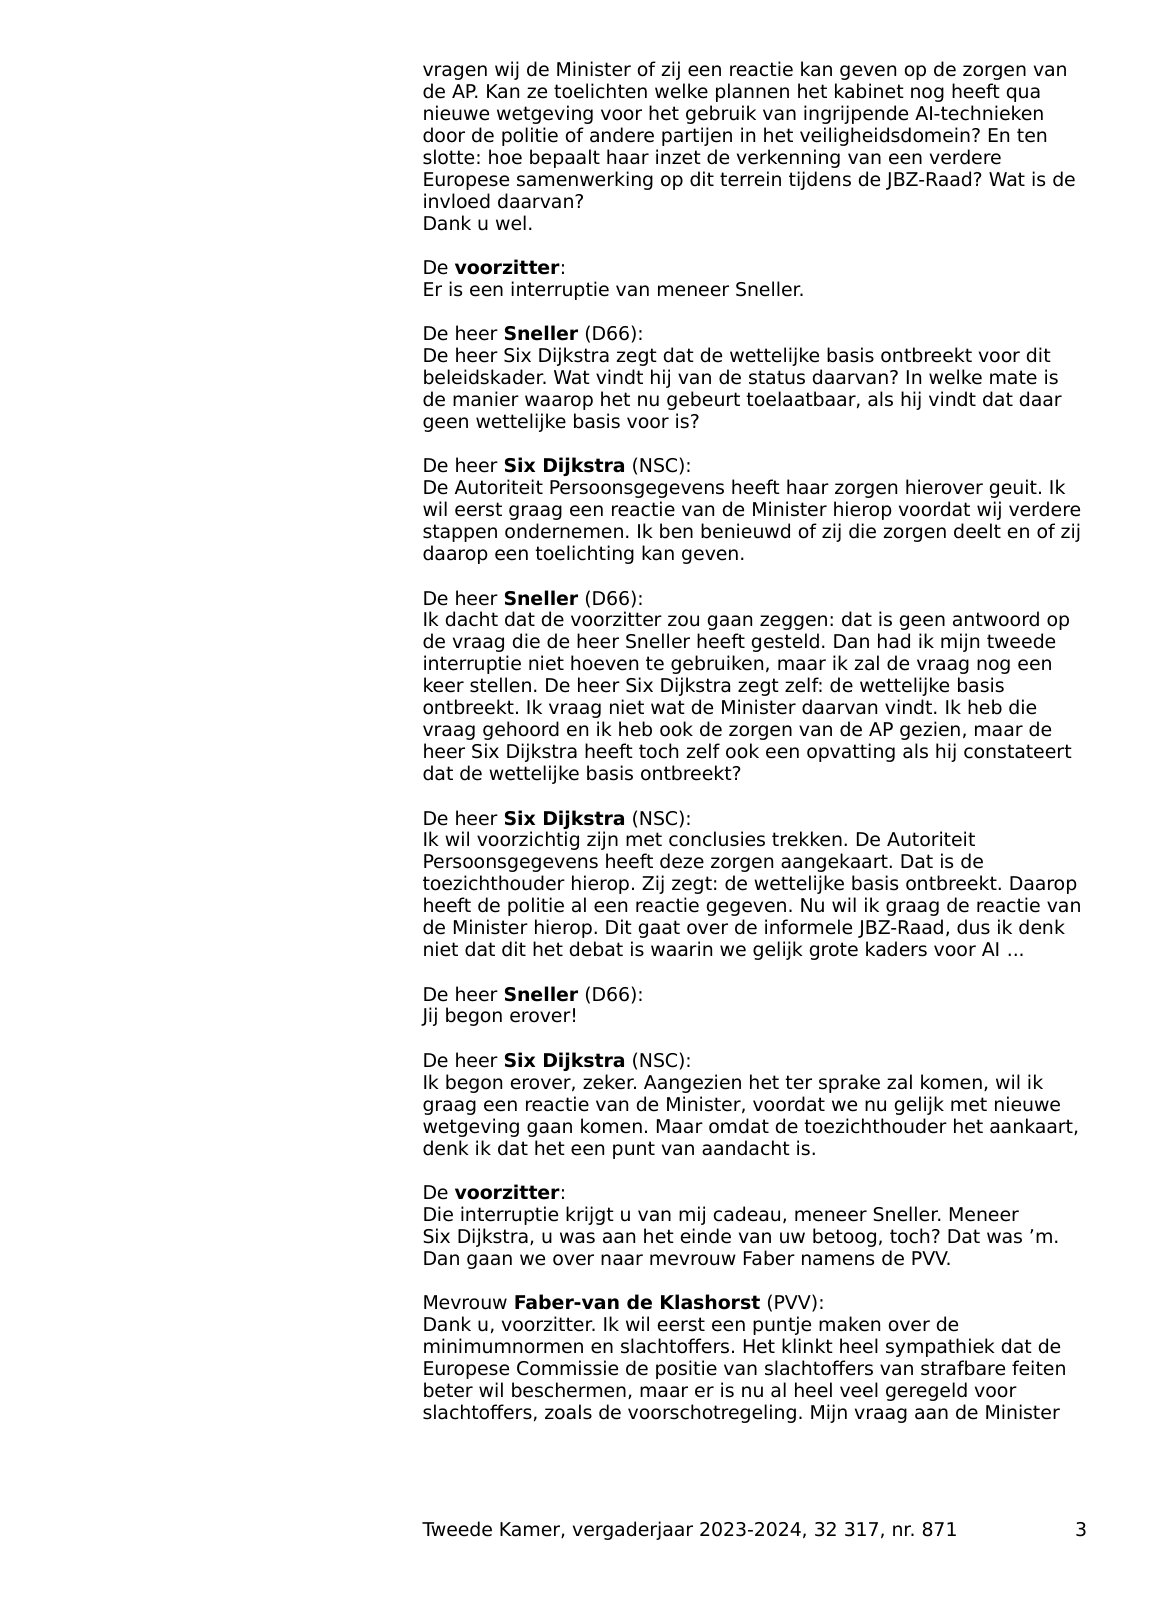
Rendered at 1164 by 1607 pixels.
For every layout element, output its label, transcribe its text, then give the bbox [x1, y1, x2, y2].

text De heer Sneller (D66): [422, 323, 1087, 345]
text Die interruptie krijgt u van mij cadeau, meneer Sneller. Meneer Six Dijkstra, u was aan het einde van uw betoog, toch? Dat was ’m. Dan gaan we over naar mevrouw Faber namens de PVV. [422, 1204, 1087, 1269]
text Mevrouw Faber-van de Klashorst (PVV): [422, 1292, 1087, 1314]
text vragen wij de Minister of zij een reactie kan geven op de zorgen van de AP. Kan ze toelichten welke plannen het kabinet nog heeft qua nieuwe wetgeving voor het gebruik van ingrijpende AI-technieken door de politie of andere partijen in het veiligheidsdomein? En ten slotte: hoe bepaalt haar inzet de verkenning van een verdere Europese samenwerking op dit terrein tijdens de JBZ-Raad? Wat is de invloed daarvan? [422, 59, 1087, 213]
text Er is een interruptie van meneer Sneller. [422, 279, 1087, 301]
text De heer Six Dijkstra zegt dat de wettelijke basis ontbreekt voor dit beleidskader. Wat vindt hij van de status daarvan? In welke mate is de manier waarop het nu gebeurt toelaatbaar, als hij vindt dat daar geen wettelijke basis voor is? [422, 345, 1087, 433]
text Ik dacht dat de voorzitter zou gaan zeggen: dat is geen antwoord op de vraag die de heer Sneller heeft gesteld. Dan had ik mijn tweede interruptie niet hoeven te gebruiken, maar ik zal de vraag nog een keer stellen. De heer Six Dijkstra zegt zelf: de wettelijke basis ontbreekt. Ik vraag niet wat de Minister daarvan vindt. Ik heb die vraag gehoord en ik heb ook de zorgen van de AP gezien, maar de heer Six Dijkstra heeft toch zelf ook een opvatting als hij constateert dat de wettelijke basis ontbreekt? [422, 609, 1087, 785]
text De Autoriteit Persoonsgegevens heeft haar zorgen hierover geuit. Ik wil eerst graag een reactie van de Minister hierop voordat wij verdere stappen ondernemen. Ik ben benieuwd of zij die zorgen deelt en of zij daarop een toelichting kan geven. [422, 477, 1087, 565]
text Dank u wel. [422, 213, 1087, 235]
text De heer Six Dijkstra (NSC): [422, 807, 1087, 829]
text Dank u, voorzitter. Ik wil eerst een puntje maken over de minimumnormen en slachtoffers. Het klinkt heel sympathiek dat de Europese Commissie de positie van slachtoffers van strafbare feiten beter wil beschermen, maar er is nu al heel veel geregeld voor slachtoffers, zoals de voorschotregeling. Mijn vraag aan de Minister [422, 1314, 1087, 1424]
text De heer Six Dijkstra (NSC): [422, 455, 1087, 477]
text De voorzitter: [422, 1182, 1087, 1204]
text De heer Sneller (D66): [422, 983, 1087, 1005]
text Ik wil voorzichtig zijn met conclusies trekken. De Autoriteit Persoonsgegevens heeft deze zorgen aangekaart. Dat is de toezichthouder hierop. Zij zegt: de wettelijke basis ontbreekt. Daarop heeft de politie al een reactie gegeven. Nu wil ik graag de reactie van de Minister hierop. Dit gaat over de informele JBZ-Raad, dus ik denk niet dat dit het debat is waarin we gelijk grote kaders voor AI ... [422, 829, 1087, 961]
text Ik begon erover, zeker. Aangezien het ter sprake zal komen, wil ik graag een reactie van de Minister, voordat we nu gelijk met nieuwe wetgeving gaan komen. Maar omdat de toezichthouder het aankaart, denk ik dat het een punt van aandacht is. [422, 1072, 1087, 1159]
text De heer Six Dijkstra (NSC): [422, 1049, 1087, 1072]
text Jij begon erover! [422, 1005, 1087, 1027]
text De voorzitter: [422, 257, 1087, 279]
text De heer Sneller (D66): [422, 587, 1087, 609]
